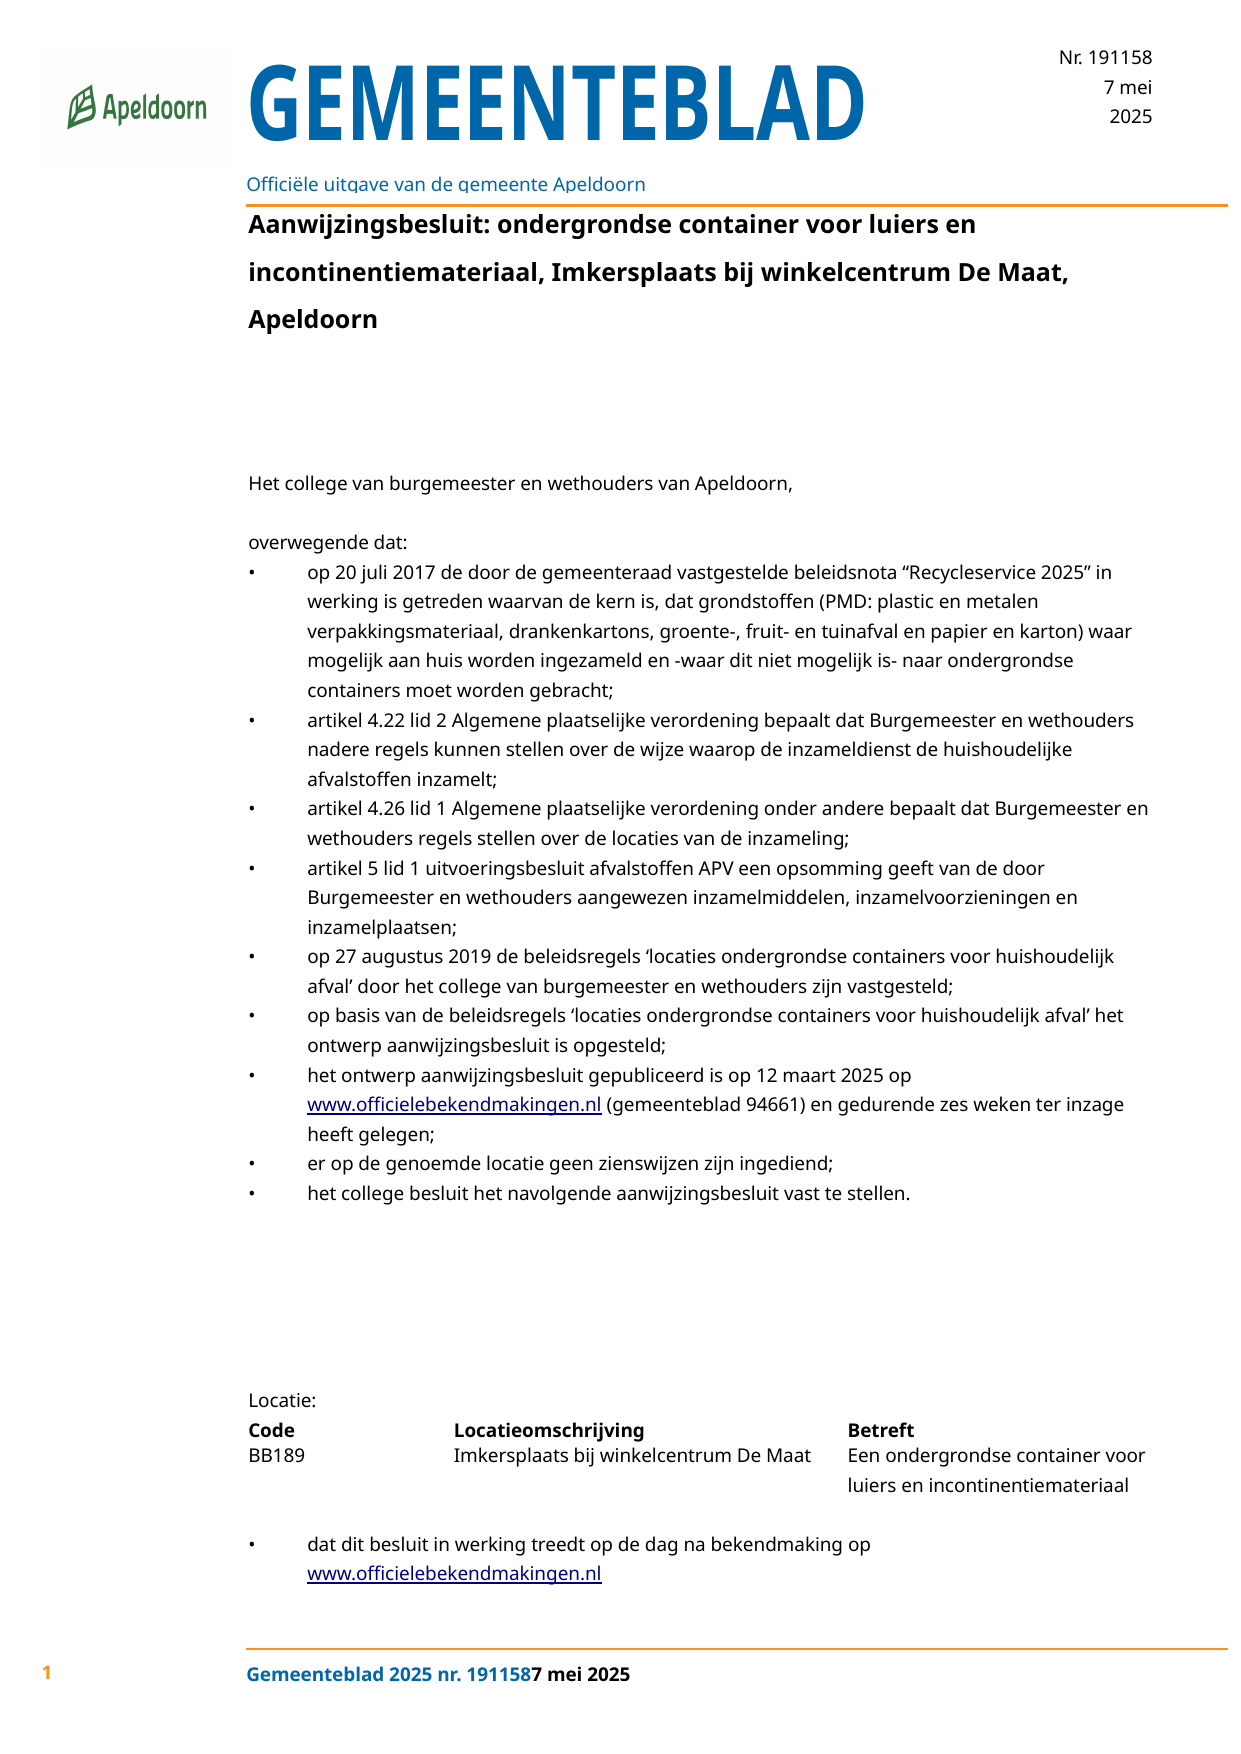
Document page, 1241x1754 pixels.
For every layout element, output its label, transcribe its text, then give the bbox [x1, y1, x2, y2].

list op 20 juli 2017 de door de gemeenteraad vastgestelde beleidsnota “Recycleservice 2025” in werking is getreden waarvan de kern is, dat grondstoffen (PMD: plastic en metalen verpakkingsmateriaal, drankenkartons, groente-, fruit- en tuinafval en papier en karton) waar mogelijk aan huis worden ingezameld en -waar dit niet mogelijk is- naar ondergrondse containers moet worden gebracht; [248, 559, 1152, 703]
text overwegende dat: [248, 529, 1152, 555]
list op basis van de beleidsregels ‘locaties ondergrondse containers voor huishoudelijk afval’ het ontwerp aanwijzingsbesluit is opgesteld; [248, 1003, 1152, 1058]
list op 27 augustus 2019 de beleidsregels ‘locaties ondergrondse containers voor huishoudelijk afval’ door het college van burgemeester en wethouders zijn vastgesteld; [248, 943, 1152, 999]
list dat dit besluit in werking treedt op de dag na bekendmaking op www.officielebekendmakingen.nl [248, 1531, 1152, 1586]
table_header Betreft [848, 1417, 1152, 1443]
picture [41, 47, 231, 172]
text Aanwijzingsbesluit: ondergrondse container voor luiers en incontinentiemateriaal, Imkersplaats bij winkelcentrum De Maat, Apeldoorn [248, 207, 1152, 336]
list artikel 5 lid 1 uitvoeringsbesluit afvalstoffen APV een opsomming geeft van de door Burgemeester en wethouders aangewezen inzamelmiddelen, inzamelvoorzieningen en inzamelplaatsen; [248, 855, 1152, 939]
list artikel 4.22 lid 2 Algemene plaatselijke verordening bepaalt dat Burgemeester en wethouders nadere regels kunnen stellen over de wijze waarop de inzameldienst de huishoudelijke afvalstoffen inzamelt; [248, 707, 1152, 792]
table_header Code [248, 1417, 454, 1443]
list het ontwerp aanwijzingsbesluit gepubliceerd is op 12 maart 2025 op www.officielebekendmakingen.nl (gemeenteblad 94661) en gedurende zes weken ter inzage heeft gelegen; [248, 1062, 1152, 1147]
table_cell Een ondergrondse container voor luiers en incontinentiemateriaal [848, 1443, 1152, 1498]
table_cell Imkersplaats bij winkelcentrum De Maat [454, 1443, 847, 1498]
list artikel 4.26 lid 1 Algemene plaatselijke verordening onder andere bepaalt dat Burgemeester en wethouders regels stellen over de locaties van de inzameling; [248, 796, 1152, 851]
text Het college van burgemeester en wethouders van Apeldoorn, [248, 470, 1152, 496]
text Locatie: [248, 1387, 1152, 1413]
list er op de genoemde locatie geen zienswijzen zijn ingediend; [248, 1151, 1152, 1176]
table_cell BB189 [248, 1443, 454, 1498]
list het college besluit het navolgende aanwijzingsbesluit vast te stellen. [248, 1180, 1152, 1206]
table_header Locatieomschrijving [454, 1417, 847, 1443]
